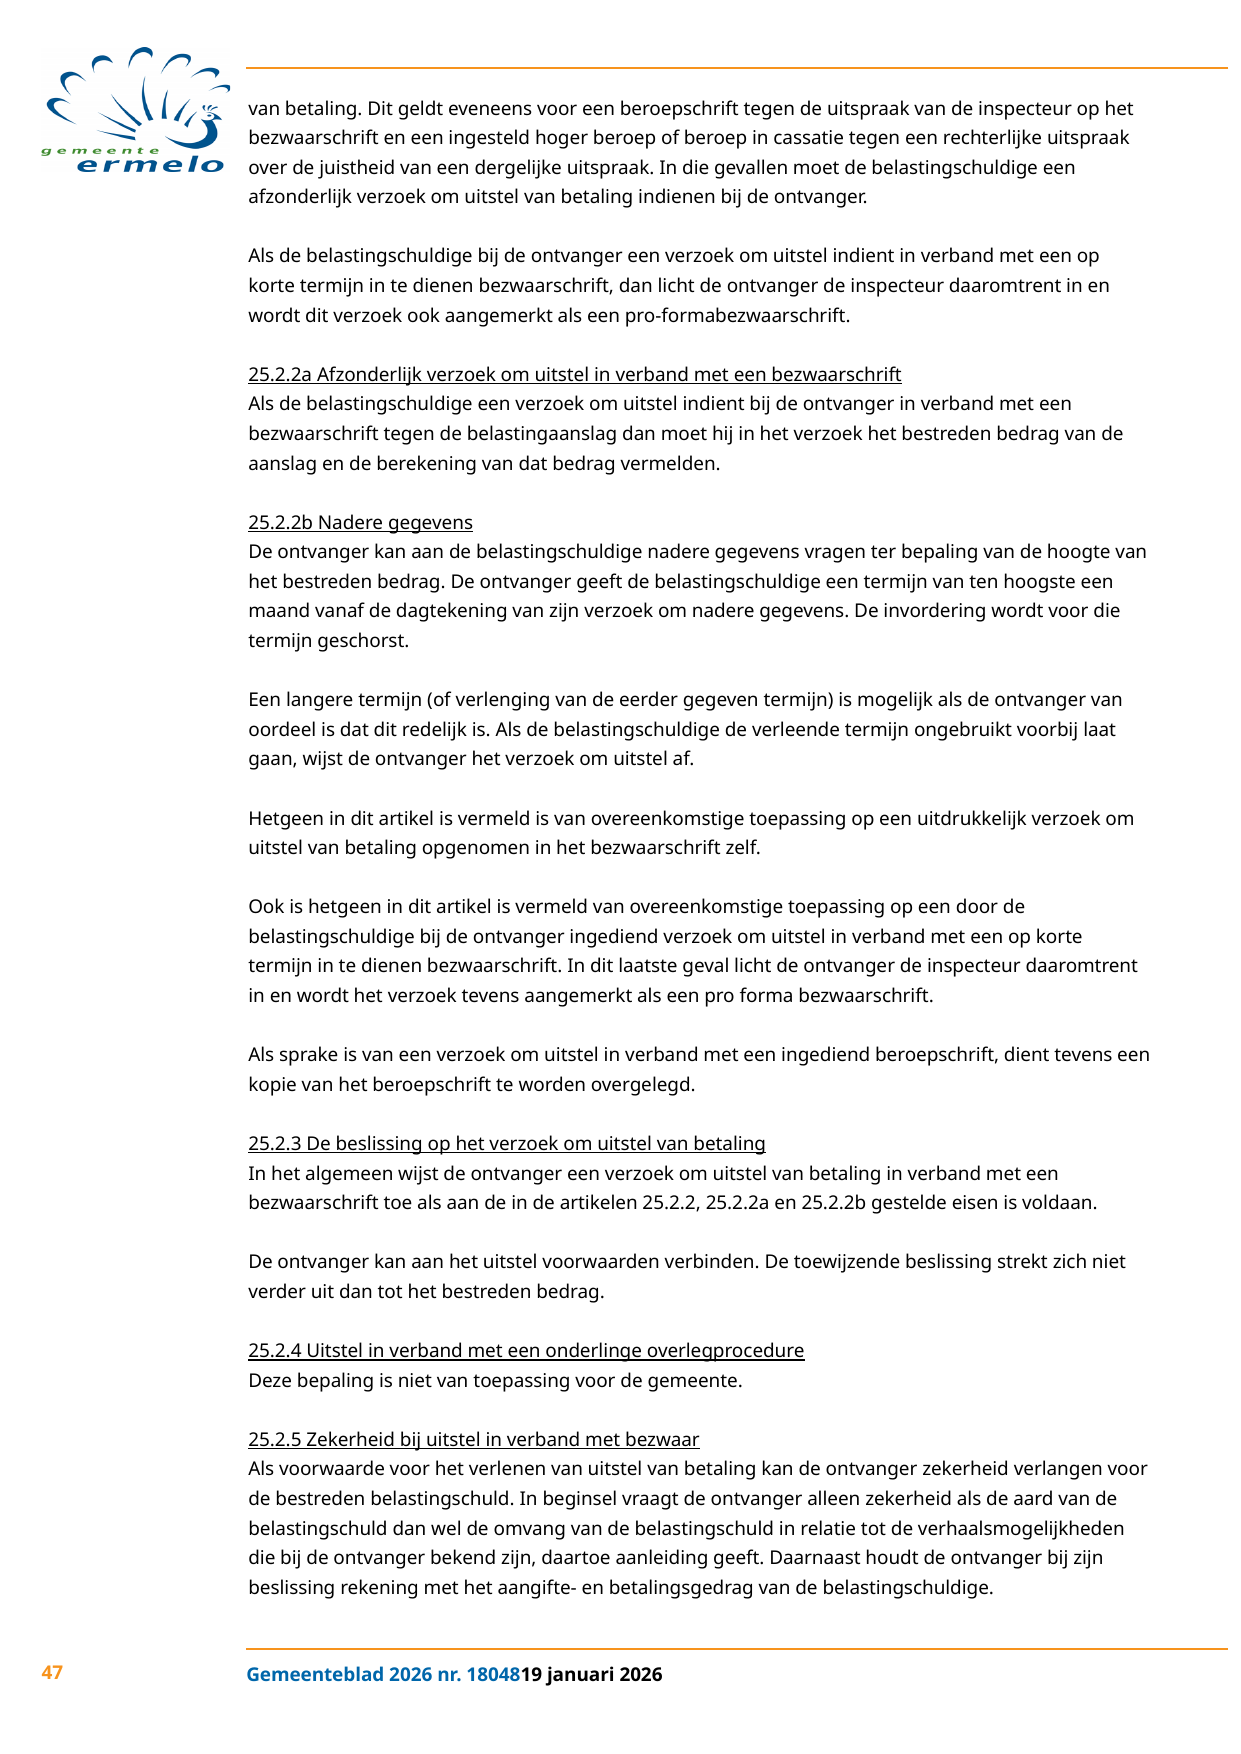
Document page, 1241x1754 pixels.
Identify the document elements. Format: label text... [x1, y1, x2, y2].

text Als sprake is van een verzoek om uitstel in verband met een ingediend beroepschrift, dient tevens een kopie van het beroepschrift te worden overgelegd. [248, 1041, 1152, 1097]
picture [41, 47, 231, 172]
text Als de belastingschuldige bij de ontvanger een verzoek om uitstel indient in verband met een op korte termijn in te dienen bezwaarschrift, dan licht de ontvanger de inspecteur daaromtrent in en wordt dit verzoek ook aangemerkt als een pro-formabezwaarschrift. [248, 243, 1152, 328]
text Deze bepaling is niet van toepassing voor de gemeente. [248, 1367, 1152, 1393]
text 25.2.2a Afzonderlijk verzoek om uitstel in verband met een bezwaarschrift [248, 361, 1152, 387]
text 25.2.4 Uitstel in verband met een onderlinge overlegprocedure [248, 1337, 1152, 1363]
text 25.2.2b Nadere gegevens [248, 509, 1152, 535]
text De ontvanger kan aan de belastingschuldige nadere gegevens vragen ter bepaling van de hoogte van het bestreden bedrag. De ontvanger geeft de belastingschuldige een termijn van ten hoogste een maand vanaf de dagtekening van zijn verzoek om nadere gegevens. De invordering wordt voor die termijn geschorst. [248, 538, 1152, 653]
text van betaling. Dit geldt eveneens voor een beroepschrift tegen de uitspraak van de inspecteur op het bezwaarschrift en een ingesteld hoger beroep of beroep in cassatie tegen een rechterlijke uitspraak over de juistheid van een dergelijke uitspraak. In die gevallen moet de belastingschuldige een afzonderlijk verzoek om uitstel van betaling indienen bij de ontvanger. [248, 95, 1152, 209]
text Ook is hetgeen in dit artikel is vermeld van overeenkomstige toepassing op een door de belastingschuldige bij de ontvanger ingediend verzoek om uitstel in verband met een op korte termijn in te dienen bezwaarschrift. In dit laatste geval licht de ontvanger de inspecteur daaromtrent in en wordt het verzoek tevens aangemerkt als een pro forma bezwaarschrift. [248, 893, 1152, 1008]
text Als voorwaarde voor het verlenen van uitstel van betaling kan de ontvanger zekerheid verlangen voor de bestreden belastingschuld. In beginsel vraagt de ontvanger alleen zekerheid als de aard van de belastingschuld dan wel de omvang van de belastingschuld in relatie tot de verhaalsmogelijkheden die bij de ontvanger bekend zijn, daartoe aanleiding geeft. Daarnaast houdt de ontvanger bij zijn beslissing rekening met het aangifte- en betalingsgedrag van de belastingschuldige. [248, 1456, 1152, 1600]
text De ontvanger kan aan het uitstel voorwaarden verbinden. De toewijzende beslissing strekt zich niet verder uit dan tot het bestreden bedrag. [248, 1248, 1152, 1304]
text Als de belastingschuldige een verzoek om uitstel indient bij de ontvanger in verband met een bezwaarschrift tegen de belastingaanslag dan moet hij in het verzoek het bestreden bedrag van de aanslag en de berekening van dat bedrag vermelden. [248, 391, 1152, 476]
text 25.2.3 De beslissing op het verzoek om uitstel van betaling [248, 1130, 1152, 1156]
text Een langere termijn (of verlenging van de eerder gegeven termijn) is mogelijk als de ontvanger van oordeel is dat dit redelijk is. Als de belastingschuldige de verleende termijn ongebruikt voorbij laat gaan, wijst de ontvanger het verzoek om uitstel af. [248, 686, 1152, 771]
text Hetgeen in dit artikel is vermeld is van overeenkomstige toepassing op een uitdrukkelijk verzoek om uitstel van betaling opgenomen in het bezwaarschrift zelf. [248, 805, 1152, 860]
text In het algemeen wijst de ontvanger een verzoek om uitstel van betaling in verband met een bezwaarschrift toe als aan de in de artikelen 25.2.2, 25.2.2a en 25.2.2b gestelde eisen is voldaan. [248, 1160, 1152, 1215]
text 25.2.5 Zekerheid bij uitstel in verband met bezwaar [248, 1426, 1152, 1452]
